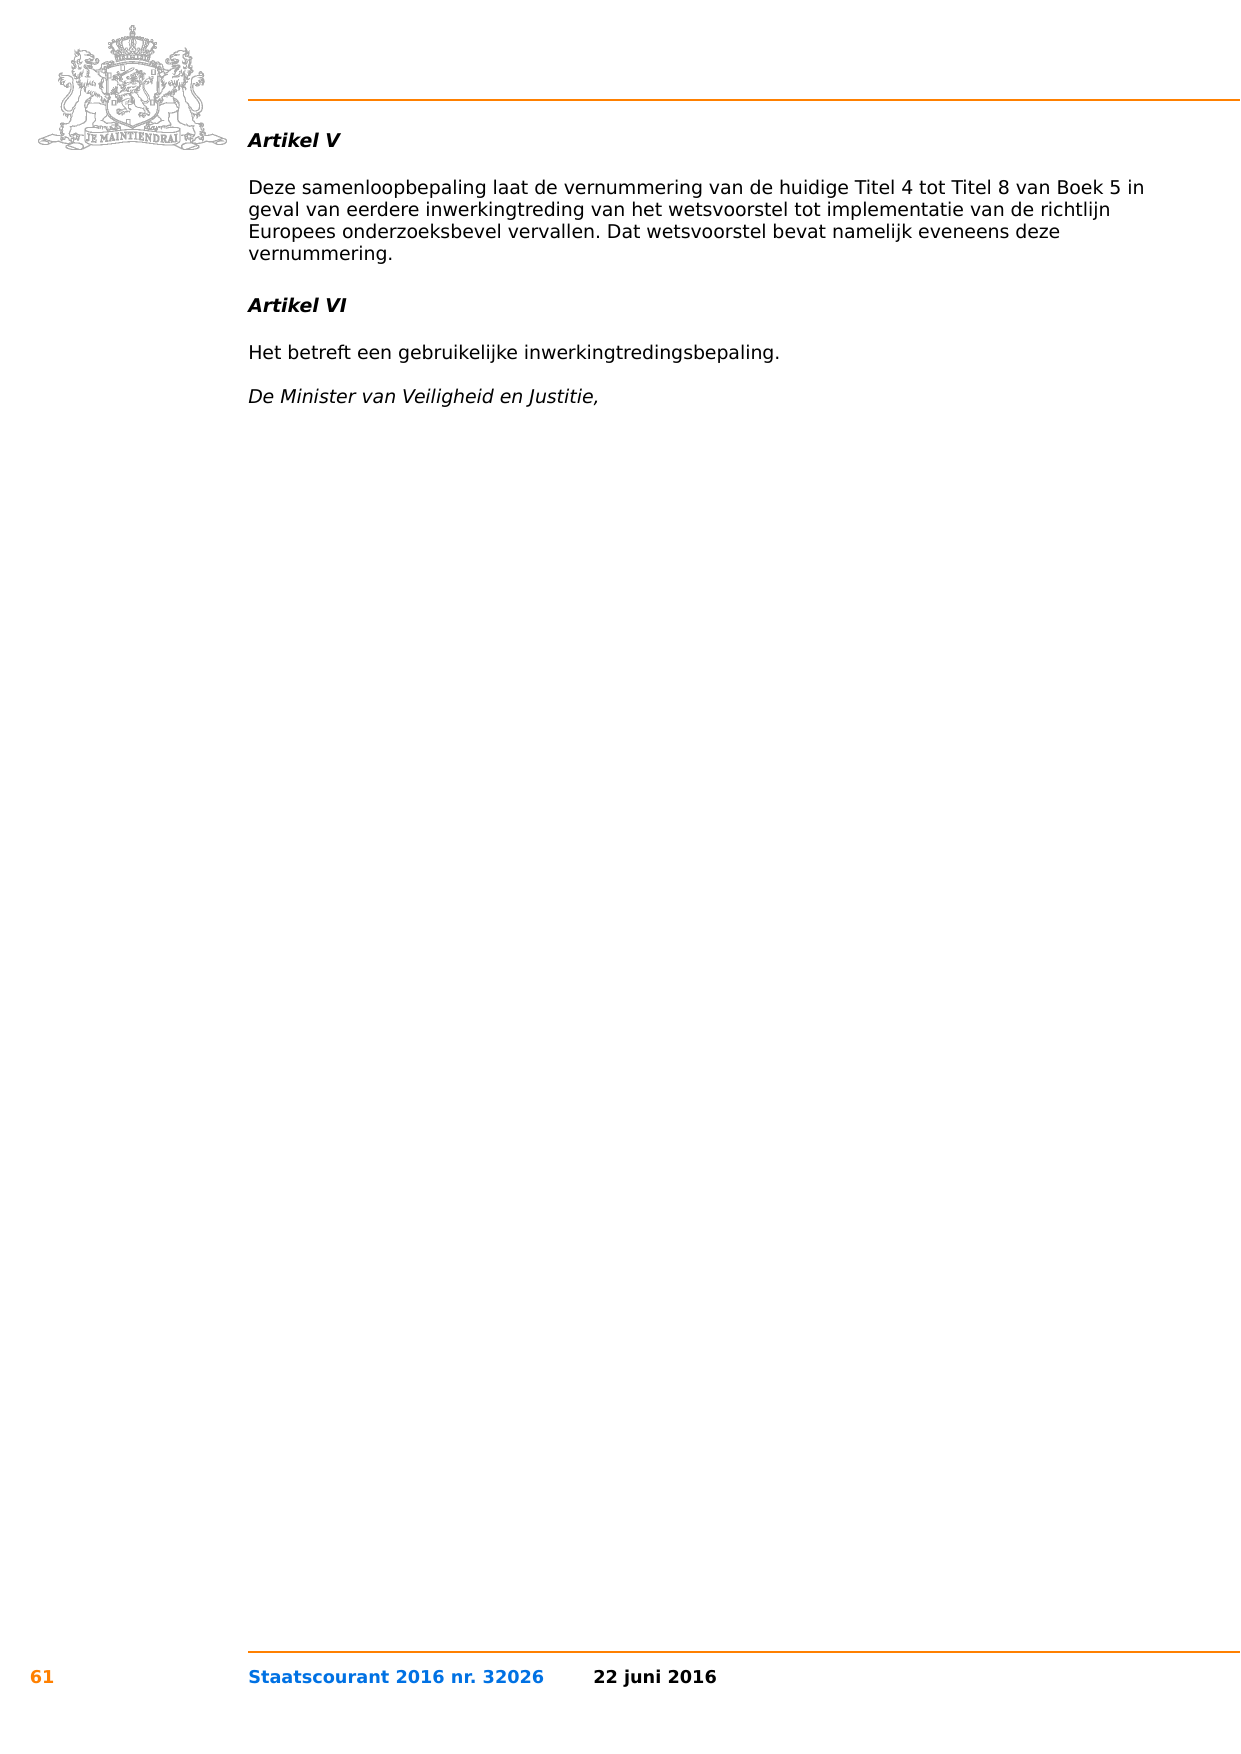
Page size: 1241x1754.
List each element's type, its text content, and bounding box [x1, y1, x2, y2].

picture [38, 25, 227, 150]
text De Minister van Veiligheid en Justitie, [248, 386, 1163, 408]
subtitle Artikel VI [248, 295, 1163, 317]
subtitle Artikel V [248, 130, 1163, 152]
text Het betreft een gebruikelijke inwerkingtredingsbepaling. [248, 342, 1163, 364]
text Deze samenloopbepaling laat de vernummering van de huidige Titel 4 tot Titel 8 van Boek 5 in geval van eerdere inwerkingtreding van het wetsvoorstel tot implementatie van de richtlijn Europees onderzoeksbevel vervallen. Dat wetsvoorstel bevat namelijk eveneens deze vernummering. [248, 177, 1163, 265]
